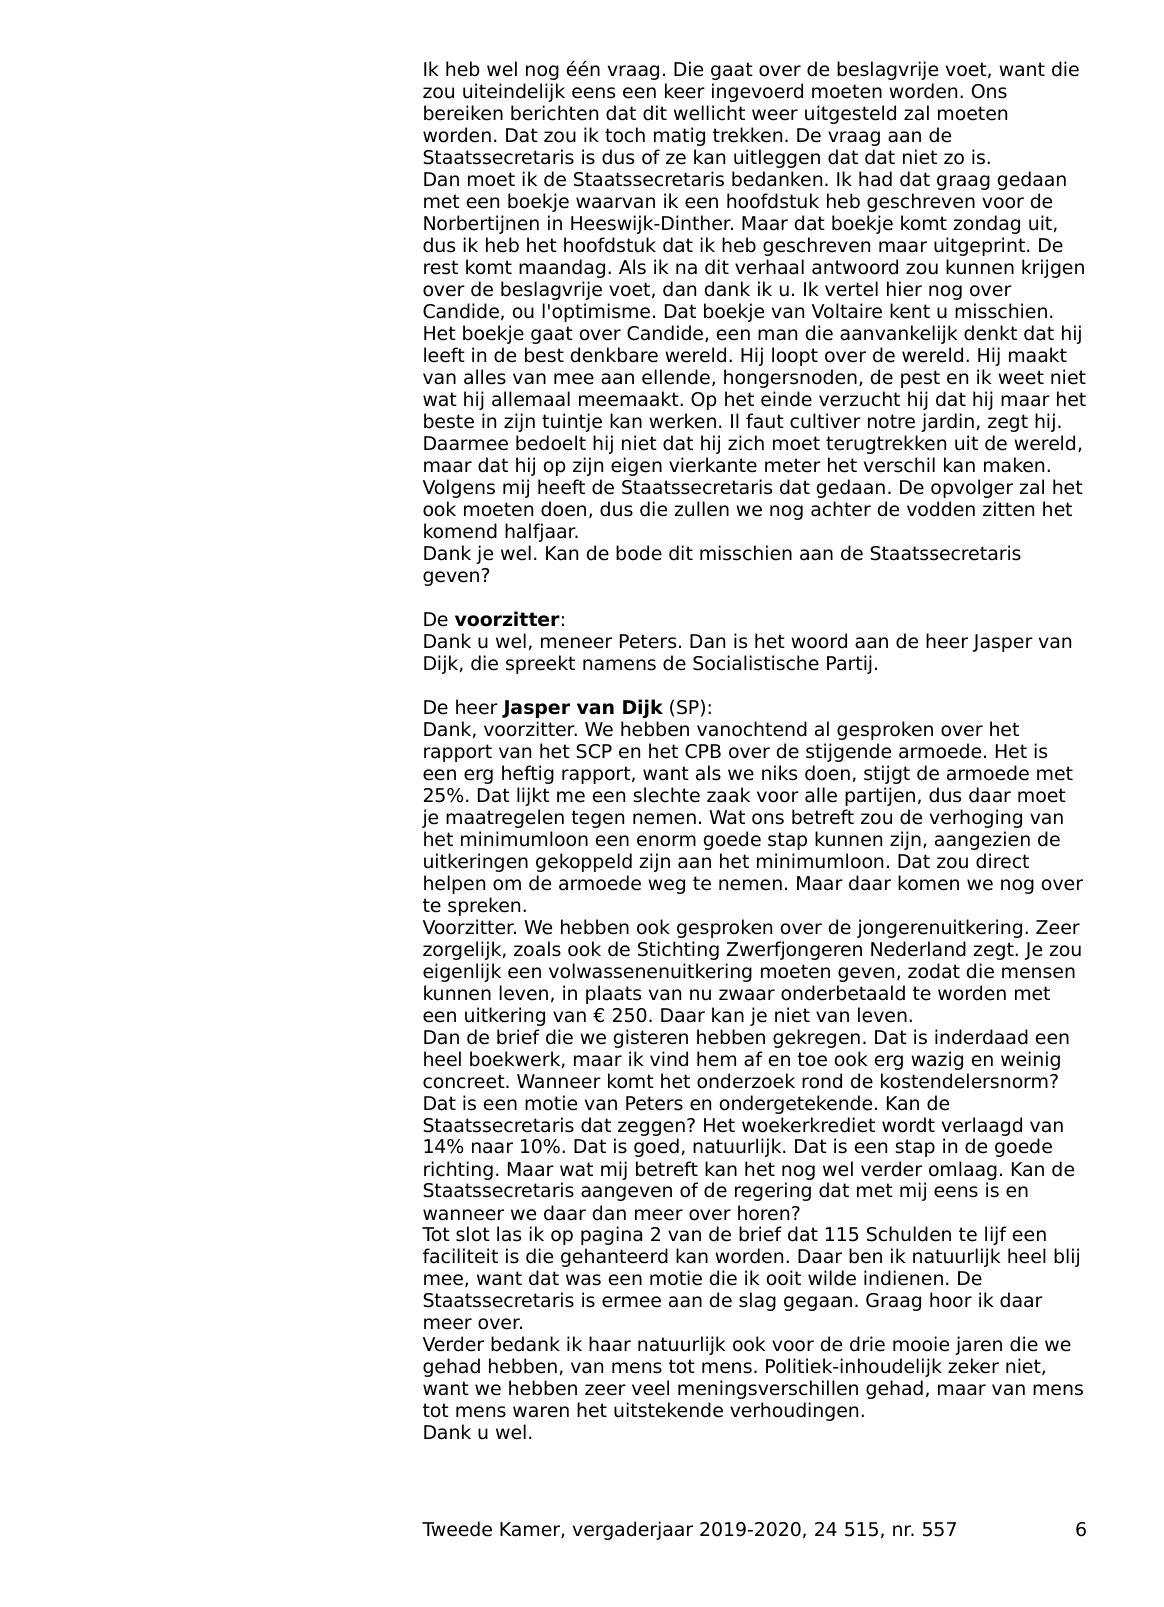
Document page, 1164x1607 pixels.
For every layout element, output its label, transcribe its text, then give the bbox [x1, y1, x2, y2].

text Verder bedank ik haar natuurlijk ook voor de drie mooie jaren die we gehad hebben, van mens tot mens. Politiek-inhoudelijk zeker niet, want we hebben zeer veel meningsverschillen gehad, maar van mens tot mens waren het uitstekende verhoudingen. [422, 1334, 1087, 1422]
text Dan de brief die we gisteren hebben gekregen. Dat is inderdaad een heel boekwerk, maar ik vind hem af en toe ook erg wazig en weinig concreet. Wanneer komt het onderzoek rond de kostendelersnorm? Dat is een motie van Peters en ondergetekende. Kan de Staatssecretaris dat zeggen? Het woekerkrediet wordt verlaagd van 14% naar 10%. Dat is goed, natuurlijk. Dat is een stap in de goede richting. Maar wat mij betreft kan het nog wel verder omlaag. Kan de Staatssecretaris aangeven of de regering dat met mij eens is en wanneer we daar dan meer over horen? [422, 1027, 1087, 1224]
text De heer Jasper van Dijk (SP): [422, 697, 1087, 719]
text Dank je wel. Kan de bode dit misschien aan de Staatssecretaris geven? [422, 543, 1087, 587]
text Tot slot las ik op pagina 2 van de brief dat 115 Schulden te lijf een faciliteit is die gehanteerd kan worden. Daar ben ik natuurlijk heel blij mee, want dat was een motie die ik ooit wilde indienen. De Staatssecretaris is ermee aan de slag gegaan. Graag hoor ik daar meer over. [422, 1224, 1087, 1334]
text Dank u wel. [422, 1422, 1087, 1444]
text Voorzitter. We hebben ook gesproken over de jongerenuitkering. Zeer zorgelijk, zoals ook de Stichting Zwerfjongeren Nederland zegt. Je zou eigenlijk een volwassenenuitkering moeten geven, zodat die mensen kunnen leven, in plaats van nu zwaar onderbetaald te worden met een uitkering van € 250. Daar kan je niet van leven. [422, 917, 1087, 1027]
text Dank u wel, meneer Peters. Dan is het woord aan de heer Jasper van Dijk, die spreekt namens de Socialistische Partij. [422, 631, 1087, 675]
text Dank, voorzitter. We hebben vanochtend al gesproken over het rapport van het SCP en het CPB over de stijgende armoede. Het is een erg heftig rapport, want als we niks doen, stijgt de armoede met 25%. Dat lijkt me een slechte zaak voor alle partijen, dus daar moet je maatregelen tegen nemen. Wat ons betreft zou de verhoging van het minimumloon een enorm goede stap kunnen zijn, aangezien de uitkeringen gekoppeld zijn aan het minimumloon. Dat zou direct helpen om de armoede weg te nemen. Maar daar komen we nog over te spreken. [422, 719, 1087, 917]
text Ik heb wel nog één vraag. Die gaat over de beslagvrije voet, want die zou uiteindelijk eens een keer ingevoerd moeten worden. Ons bereiken berichten dat dit wellicht weer uitgesteld zal moeten worden. Dat zou ik toch matig trekken. De vraag aan de Staatssecretaris is dus of ze kan uitleggen dat dat niet zo is. [422, 59, 1087, 169]
text De voorzitter: [422, 609, 1087, 631]
text Dan moet ik de Staatssecretaris bedanken. Ik had dat graag gedaan met een boekje waarvan ik een hoofdstuk heb geschreven voor de Norbertijnen in Heeswijk-Dinther. Maar dat boekje komt zondag uit, dus ik heb het hoofdstuk dat ik heb geschreven maar uitgeprint. De rest komt maandag. Als ik na dit verhaal antwoord zou kunnen krijgen over de beslagvrije voet, dan dank ik u. Ik vertel hier nog over Candide, ou l'optimisme. Dat boekje van Voltaire kent u misschien. Het boekje gaat over Candide, een man die aanvankelijk denkt dat hij leeft in de best denkbare wereld. Hij loopt over de wereld. Hij maakt van alles van mee aan ellende, hongersnoden, de pest en ik weet niet wat hij allemaal meemaakt. Op het einde verzucht hij dat hij maar het beste in zijn tuintje kan werken. Il faut cultiver notre jardin, zegt hij. Daarmee bedoelt hij niet dat hij zich moet terugtrekken uit de wereld, maar dat hij op zijn eigen vierkante meter het verschil kan maken. Volgens mij heeft de Staatssecretaris dat gedaan. De opvolger zal het ook moeten doen, dus die zullen we nog achter de vodden zitten het komend halfjaar. [422, 169, 1087, 543]
